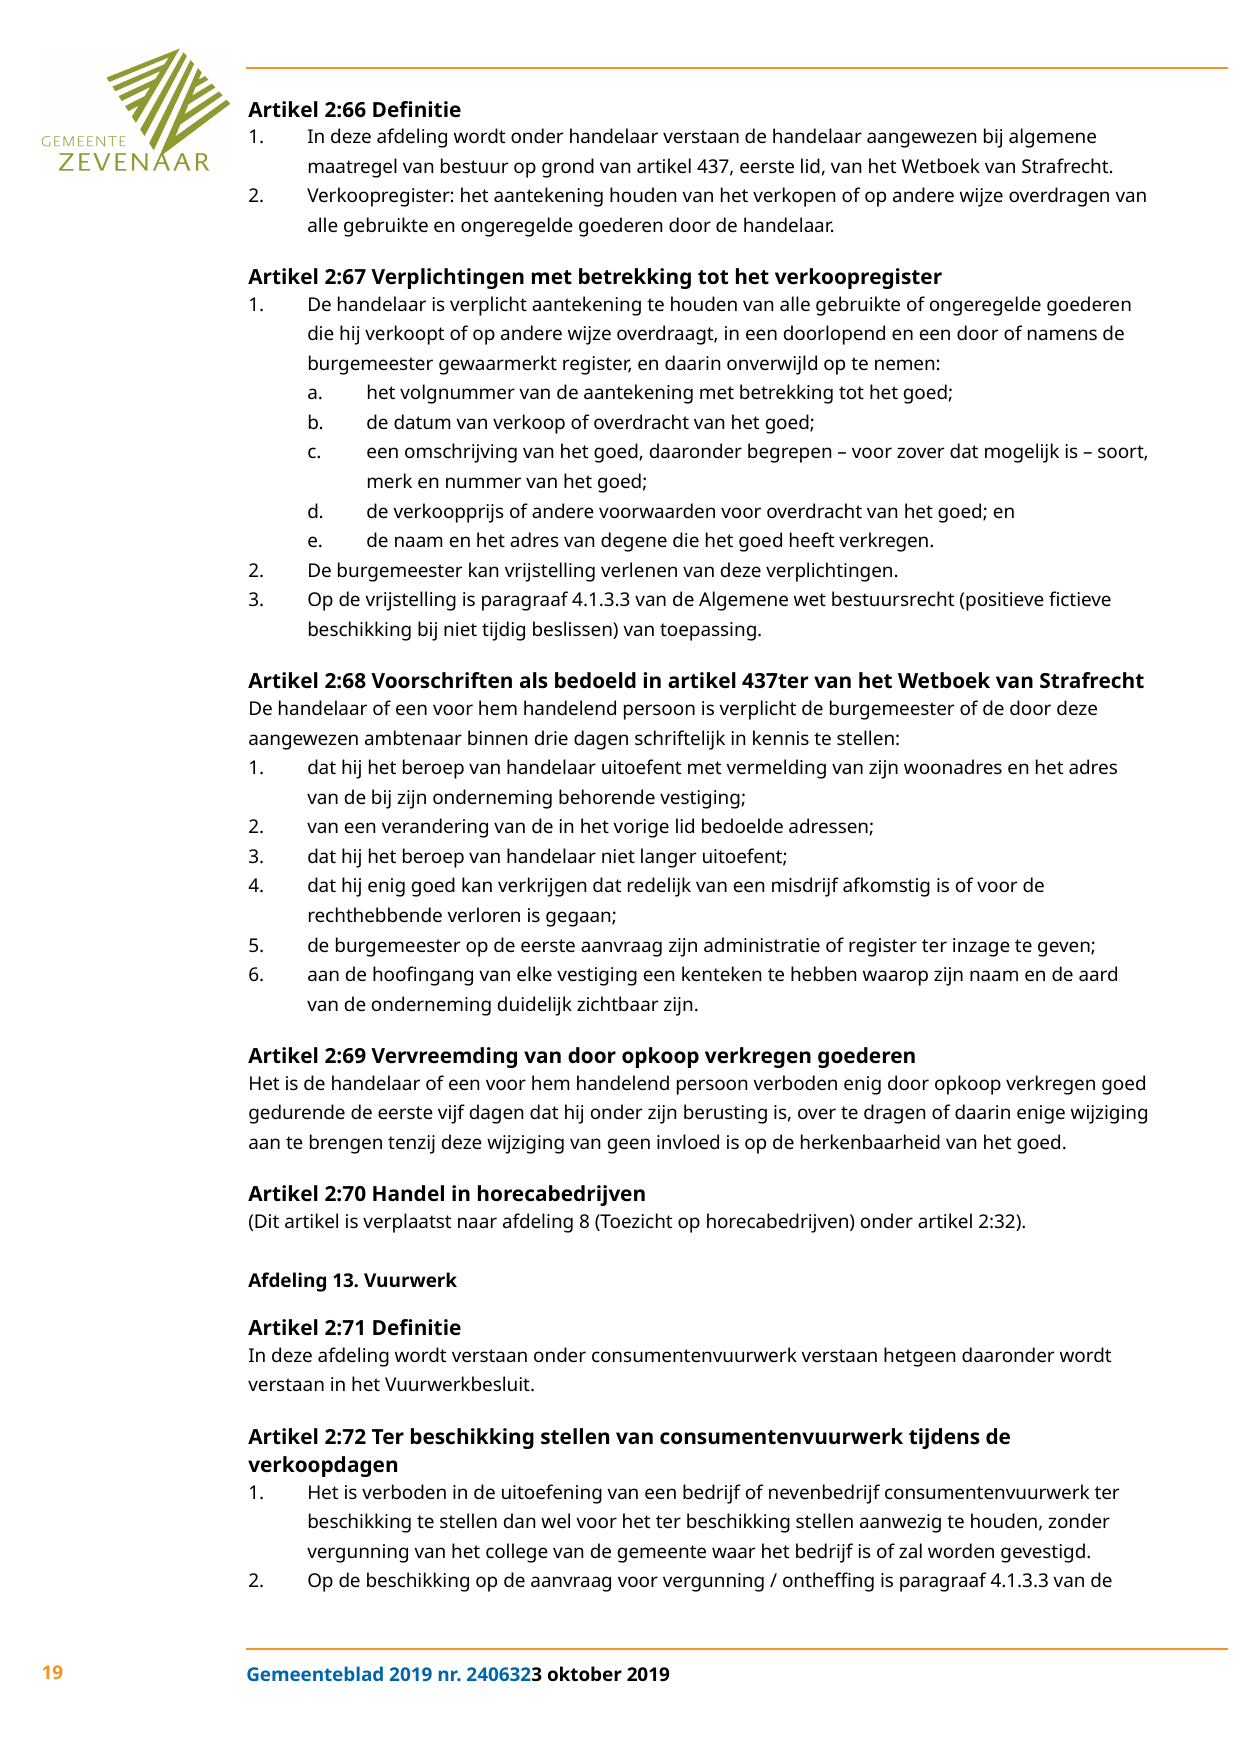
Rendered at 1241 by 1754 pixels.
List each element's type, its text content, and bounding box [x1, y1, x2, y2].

list dat hij het beroep van handelaar uitoefent met vermelding van zijn woonadres en het adres van de bij zijn onderneming behorende vestiging; [248, 754, 1152, 809]
text In deze afdeling wordt verstaan onder consumentenvuurwerk verstaan hetgeen daaronder wordt verstaan in het Vuurwerkbesluit. [248, 1342, 1152, 1397]
list de burgemeester op de eerste aanvraag zijn administratie of register ter inzage te geven; [248, 932, 1152, 957]
text Artikel 2:68 Voorschriften als bedoeld in artikel 437ter van het Wetboek van Strafrecht [248, 667, 1152, 695]
text Artikel 2:72 Ter beschikking stellen van consumentenvuurwerk tijdens de verkoopdagen [248, 1422, 1152, 1479]
list de datum van verkoop of overdracht van het goed; [307, 409, 1152, 435]
list een omschrijving van het goed, daaronder begrepen – voor zover dat mogelijk is – soort, merk en nummer van het goed; [307, 439, 1152, 494]
list Het is verboden in de uitoefening van een bedrijf of nevenbedrijf consumentenvuurwerk ter beschikking te stellen dan wel voor het ter beschikking stellen aanwezig te houden, zonder vergunning van het college van de gemeente waar het bedrijf is of zal worden gevestigd. [248, 1479, 1152, 1564]
text Artikel 2:66 Definitie [248, 95, 1152, 123]
list In deze afdeling wordt onder handelaar verstaan de handelaar aangewezen bij algemene maatregel van bestuur op grond van artikel 437, eerste lid, van het Wetboek van Strafrecht. [248, 123, 1152, 178]
list van een verandering van de in het vorige lid bedoelde adressen; [248, 813, 1152, 839]
text Artikel 2:70 Handel in horecabedrijven [248, 1179, 1152, 1208]
list De burgemeester kan vrijstelling verlenen van deze verplichtingen. [248, 557, 1152, 583]
picture [41, 47, 231, 172]
text Artikel 2:71 Definitie [248, 1313, 1152, 1342]
text Artikel 2:67 Verplichtingen met betrekking tot het verkoopregister [248, 262, 1152, 291]
list aan de hoofingang van elke vestiging een kenteken te hebben waarop zijn naam en de aard van de onderneming duidelijk zichtbaar zijn. [248, 961, 1152, 1017]
text Afdeling 13. Vuurwerk [248, 1267, 1152, 1293]
text (Dit artikel is verplaatst naar afdeling 8 (Toezicht op horecabedrijven) onder artikel 2:32). [248, 1208, 1152, 1233]
list Op de beschikking op de aanvraag voor vergunning / ontheffing is paragraaf 4.1.3.3 van de [248, 1568, 1152, 1593]
text Het is de handelaar of een voor hem handelend persoon verboden enig door opkoop verkregen goed gedurende de eerste vijf dagen dat hij onder zijn berusting is, over te dragen of daarin enige wijziging aan te brengen tenzij deze wijziging van geen invloed is op de herkenbaarheid van het goed. [248, 1070, 1152, 1155]
list de verkoopprijs of andere voorwaarden voor overdracht van het goed; en [307, 498, 1152, 524]
list dat hij het beroep van handelaar niet langer uitoefent; [248, 843, 1152, 869]
list de naam en het adres van degene die het goed heeft verkregen. [307, 527, 1152, 553]
text De handelaar of een voor hem handelend persoon is verplicht de burgemeester of de door deze aangewezen ambtenaar binnen drie dagen schriftelijk in kennis te stellen: [248, 695, 1152, 750]
list De handelaar is verplicht aantekening te houden van alle gebruikte of ongeregelde goederen die hij verkoopt of op andere wijze overdraagt, in een doorlopend en een door of namens de burgemeester gewaarmerkt register, en daarin onverwijld op te nemen: [248, 291, 1152, 376]
text Artikel 2:69 Vervreemding van door opkoop verkregen goederen [248, 1041, 1152, 1070]
list Verkoopregister: het aantekening houden van het verkopen of op andere wijze overdragen van alle gebruikte en ongeregelde goederen door de handelaar. [248, 182, 1152, 238]
list dat hij enig goed kan verkrijgen dat redelijk van een misdrijf afkomstig is of voor de rechthebbende verloren is gegaan; [248, 873, 1152, 928]
list Op de vrijstelling is paragraaf 4.1.3.3 van de Algemene wet bestuursrecht (positieve fictieve beschikking bij niet tijdig beslissen) van toepassing. [248, 587, 1152, 642]
list het volgnummer van de aantekening met betrekking tot het goed; [307, 379, 1152, 405]
